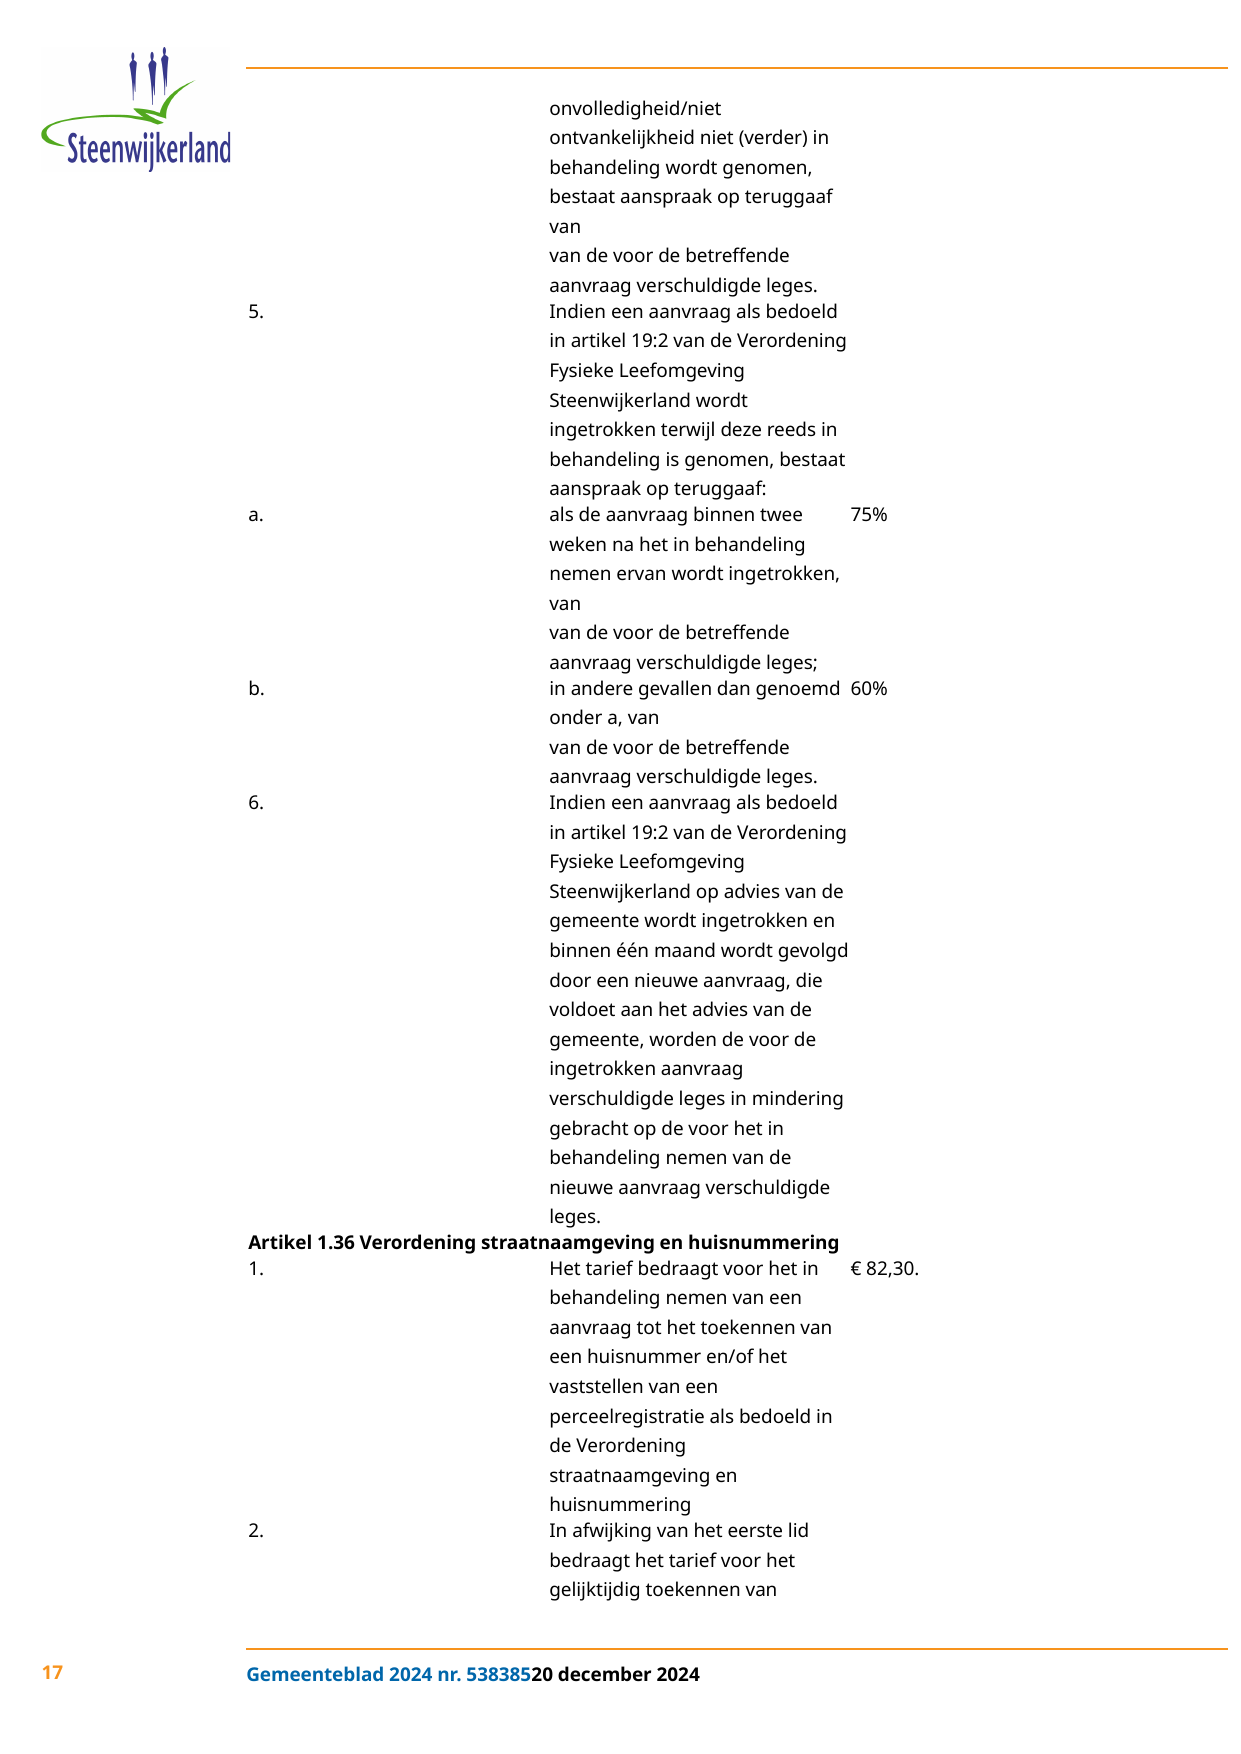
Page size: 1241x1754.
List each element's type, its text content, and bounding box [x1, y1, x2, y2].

table_cell 60% [850, 675, 1152, 789]
table_cell In afwijking van het eerste lid bedraagt het tarief voor het gelijktijdig toekennen van [549, 1518, 850, 1602]
table_cell [850, 1518, 1152, 1602]
table_cell [850, 1229, 1152, 1255]
table_cell 75% [850, 501, 1152, 675]
table_cell [850, 95, 1152, 298]
table_cell 5. [248, 298, 549, 501]
table_cell Artikel 1.36 Verordening straatnaamgeving en huisnummering [248, 1229, 850, 1255]
table_cell [248, 95, 549, 298]
table_cell Het tarief bedraagt voor het in behandeling nemen van een aanvraag tot het toekennen van een huisnummer en/of het vaststellen van een perceelregistratie als bedoeld in de Verordening straatnaamgeving en huisnummering [549, 1255, 850, 1517]
table_cell b. [248, 675, 549, 789]
table_cell 1. [248, 1255, 549, 1517]
table_cell Indien een aanvraag als bedoeld in artikel 19:2 van de Verordening Fysieke Leefomgeving Steenwijkerland op advies van de gemeente wordt ingetrokken en binnen één maand wordt gevolgd door een nieuwe aanvraag, die voldoet aan het advies van de gemeente, worden de voor de ingetrokken aanvraag verschuldigde leges in mindering gebracht op de voor het in behandeling nemen van de nieuwe aanvraag verschuldigde leges. [549, 789, 850, 1229]
table_cell als de aanvraag binnen twee weken na het in behandeling nemen ervan wordt ingetrokken, van van de voor de betreffende aanvraag verschuldigde leges; [549, 501, 850, 675]
table_cell 6. [248, 789, 549, 1229]
picture [41, 47, 231, 172]
table_cell 2. [248, 1518, 549, 1602]
table_cell Indien een aanvraag als bedoeld in artikel 19:2 van de Verordening Fysieke Leefomgeving Steenwijkerland wordt ingetrokken terwijl deze reeds in behandeling is genomen, bestaat aanspraak op teruggaaf: [549, 298, 850, 501]
table_cell onvolledigheid/niet ontvankelijkheid niet (verder) in behandeling wordt genomen, bestaat aanspraak op teruggaaf van van de voor de betreffende aanvraag verschuldigde leges. [549, 95, 850, 298]
table_cell [850, 789, 1152, 1229]
table_cell € 82,30. [850, 1255, 1152, 1517]
table_cell a. [248, 501, 549, 675]
table_cell [850, 298, 1152, 501]
table_cell in andere gevallen dan genoemd onder a, van van de voor de betreffende aanvraag verschuldigde leges. [549, 675, 850, 789]
